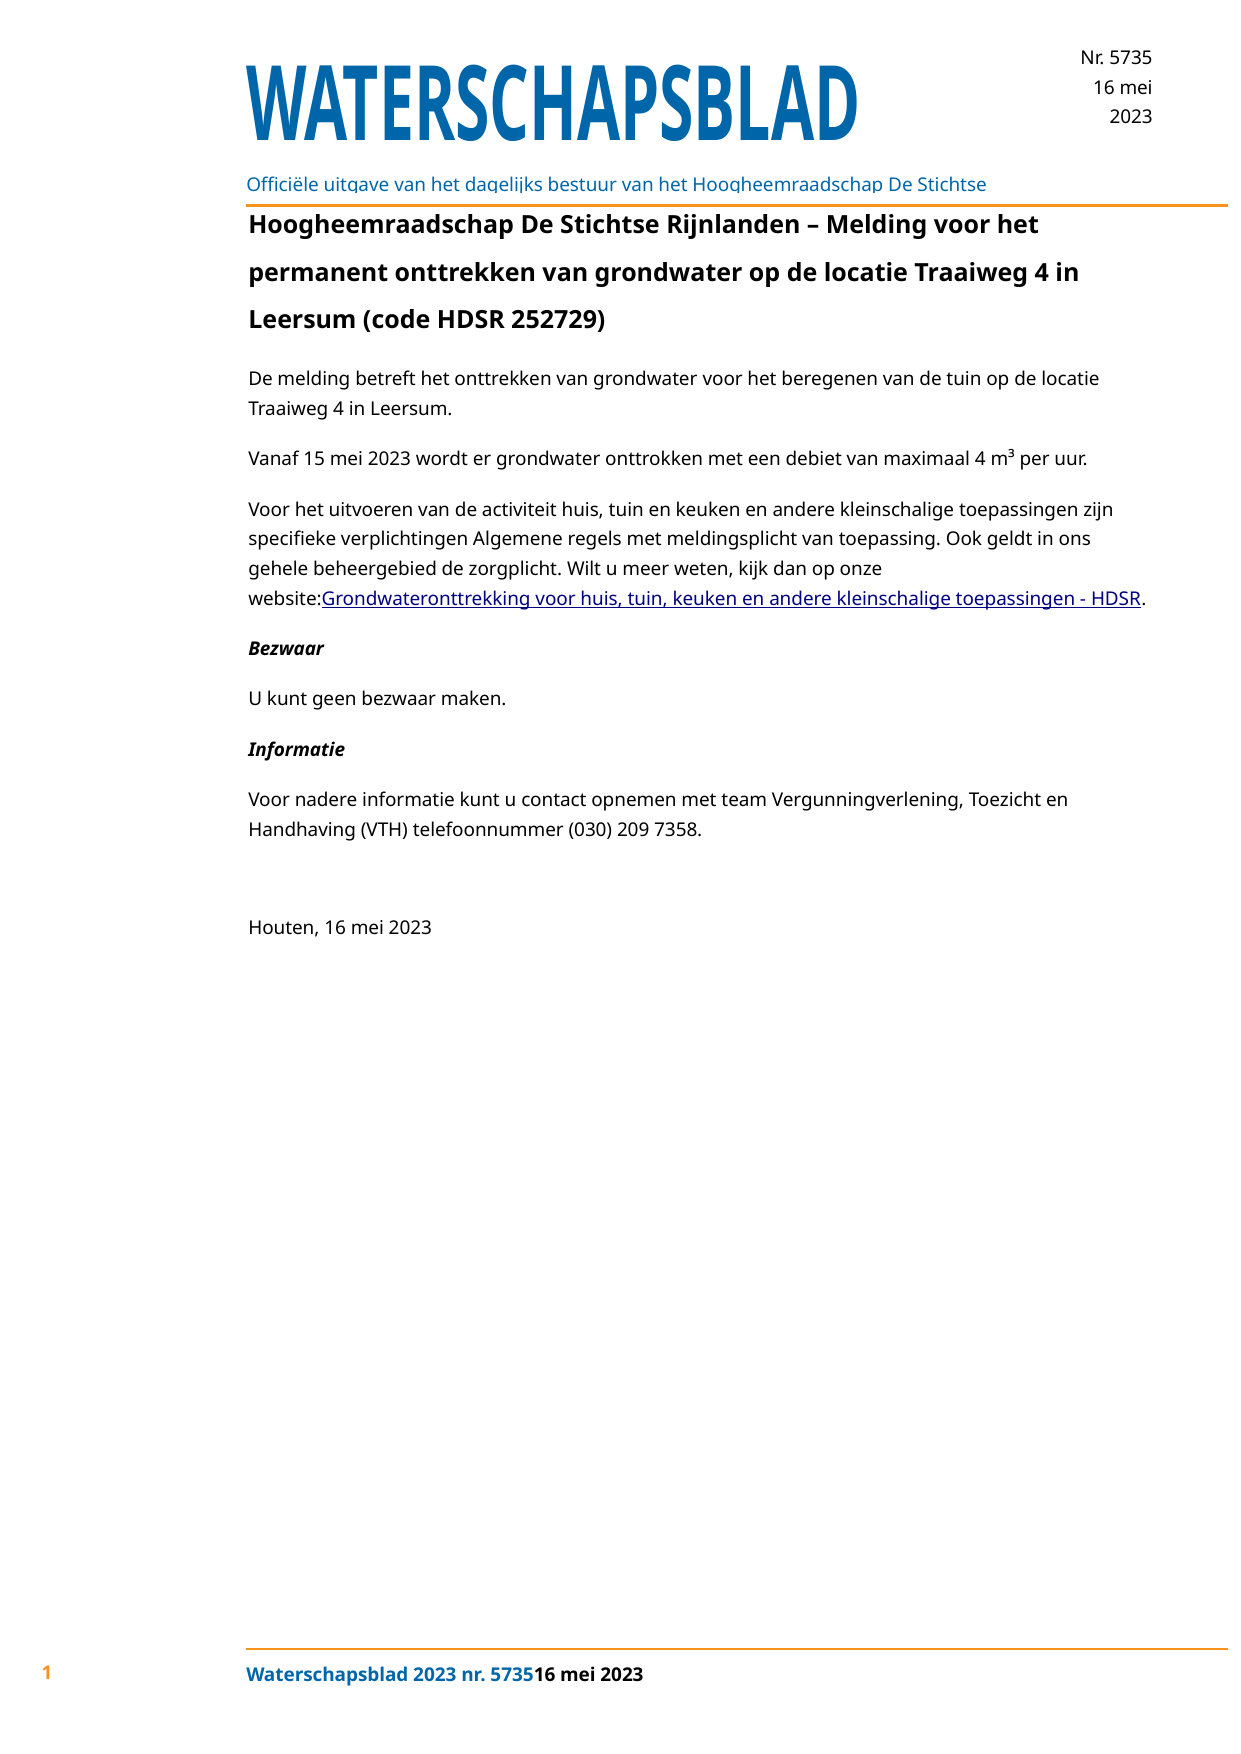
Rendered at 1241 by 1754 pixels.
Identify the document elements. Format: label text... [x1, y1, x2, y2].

text U kunt geen bezwaar maken. [248, 686, 1152, 711]
text Informatie [248, 736, 1152, 762]
text Vanaf 15 mei 2023 wordt er grondwater onttrokken met een debiet van maximaal 4 m³ per uur. [248, 446, 1152, 471]
text Voor het uitvoeren van de activiteit huis, tuin en keuken en andere kleinschalige toepassingen zijn specifieke verplichtingen Algemene regels met meldingsplicht van toepassing. Ook geldt in ons gehele beheergebied de zorgplicht. Wilt u meer weten, kijk dan op onze website:Grondwateronttrekking voor huis, tuin, keuken en andere kleinschalige toepassingen - HDSR. [248, 496, 1152, 610]
text Voor nadere informatie kunt u contact opnemen met team Vergunningverlening, Toezicht en Handhaving (VTH) telefoonnummer (030) 209 7358. [248, 786, 1152, 842]
text Houten, 16 mei 2023 [248, 914, 1152, 940]
text Bezwaar [248, 635, 1152, 661]
picture [41, 47, 231, 172]
text Hoogheemraadschap De Stichtse Rijnlanden – Melding voor het permanent onttrekken van grondwater op de locatie Traaiweg 4 in Leersum (code HDSR 252729) [248, 207, 1152, 336]
text De melding betreft het onttrekken van grondwater voor het beregenen van de tuin op de locatie Traaiweg 4 in Leersum. [248, 366, 1152, 421]
